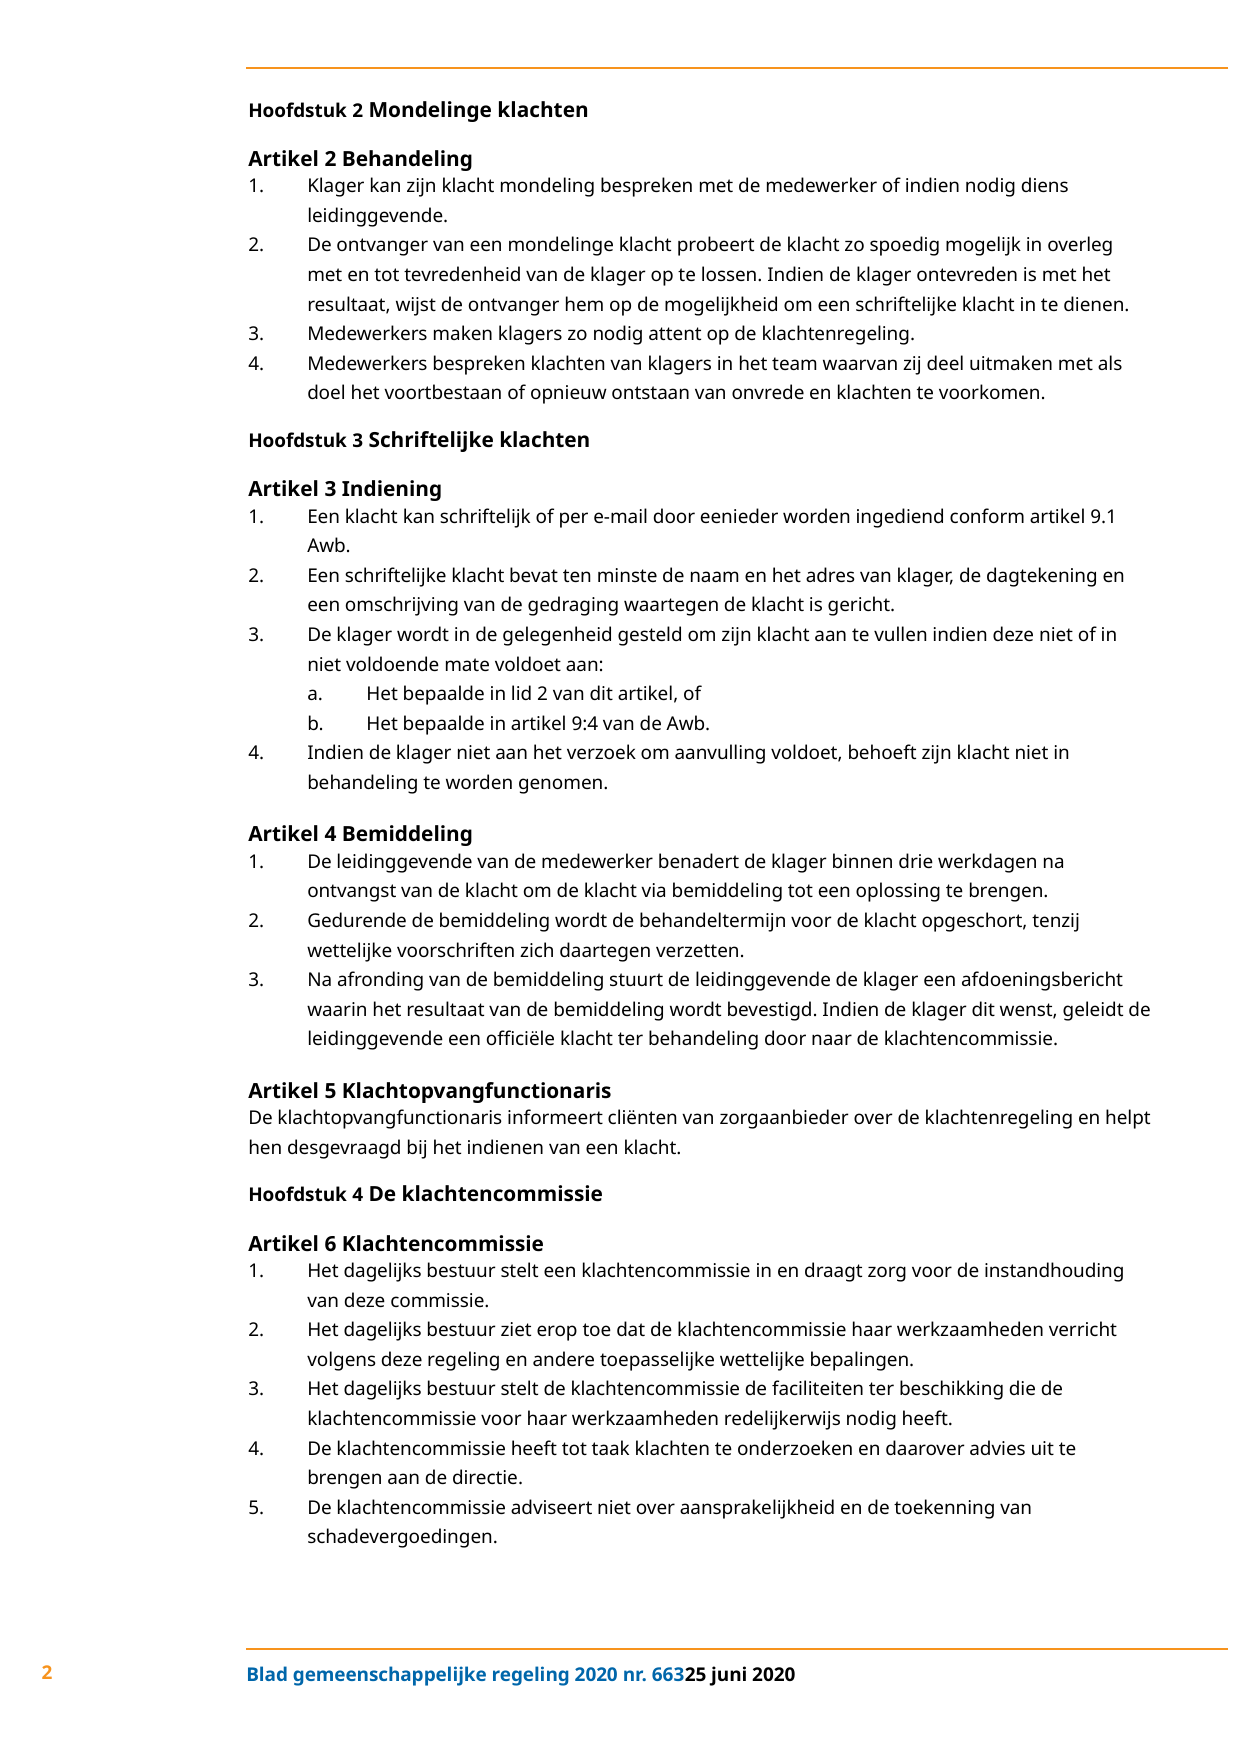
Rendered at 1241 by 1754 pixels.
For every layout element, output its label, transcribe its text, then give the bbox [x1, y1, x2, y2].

list Het bepaalde in lid 2 van dit artikel, of [307, 680, 1152, 706]
list Na afronding van de bemiddeling stuurt de leidinggevende de klager een afdoeningsbericht waarin het resultaat van de bemiddeling wordt bevestigd. Indien de klager dit wenst, geleidt de leidinggevende een officiële klacht ter behandeling door naar de klachtencommissie. [248, 966, 1152, 1051]
text Artikel 5 Klachtopvangfunctionaris [248, 1076, 1152, 1104]
list Het dagelijks bestuur ziet erop toe dat de klachtencommissie haar werkzaamheden verricht volgens deze regeling en andere toepasselijke wettelijke bepalingen. [248, 1316, 1152, 1372]
list Het bepaalde in artikel 9:4 van de Awb. [307, 710, 1152, 736]
list Medewerkers bespreken klachten van klagers in het team waarvan zij deel uitmaken met als doel het voortbestaan of opnieuw ontstaan van onvrede en klachten te voorkomen. [248, 350, 1152, 405]
text De klachtopvangfunctionaris informeert cliënten van zorgaanbieder over de klachtenregeling en helpt hen desgevraagd bij het indienen van een klacht. [248, 1104, 1152, 1160]
text Artikel 2 Behandeling [248, 144, 1152, 172]
list Gedurende de bemiddeling wordt de behandeltermijn voor de klacht opgeschort, tenzij wettelijke voorschriften zich daartegen verzetten. [248, 907, 1152, 962]
list De ontvanger van een mondelinge klacht probeert de klacht zo spoedig mogelijk in overleg met en tot tevredenheid van de klager op te lossen. Indien de klager ontevreden is met het resultaat, wijst de ontvanger hem op de mogelijkheid om een schriftelijke klacht in te dienen. [248, 232, 1152, 317]
picture [41, 47, 231, 172]
list De klachtencommissie heeft tot taak klachten te onderzoeken en daarover advies uit te brengen aan de directie. [248, 1435, 1152, 1490]
list Indien de klager niet aan het verzoek om aanvulling voldoet, behoeft zijn klacht niet in behandeling te worden genomen. [248, 739, 1152, 795]
list Het dagelijks bestuur stelt de klachtencommissie de faciliteiten ter beschikking die de klachtencommissie voor haar werkzaamheden redelijkerwijs nodig heeft. [248, 1376, 1152, 1431]
text Artikel 4 Bemiddeling [248, 819, 1152, 848]
text Hoofdstuk 2 Mondelinge klachten [248, 95, 1152, 123]
text Artikel 6 Klachtencommissie [248, 1229, 1152, 1257]
list De leidinggevende van de medewerker benadert de klager binnen drie werkdagen na ontvangst van de klacht om de klacht via bemiddeling tot een oplossing te brengen. [248, 848, 1152, 903]
list De klager wordt in de gelegenheid gesteld om zijn klacht aan te vullen indien deze niet of in niet voldoende mate voldoet aan: [248, 621, 1152, 677]
list Medewerkers maken klagers zo nodig attent op de klachtenregeling. [248, 320, 1152, 346]
list De klachtencommissie adviseert niet over aansprakelijkheid en de toekenning van schadevergoedingen. [248, 1494, 1152, 1549]
text Artikel 3 Indiening [248, 474, 1152, 503]
text Hoofdstuk 3 Schriftelijke klachten [248, 425, 1152, 454]
list Een klacht kan schriftelijk of per e-mail door eenieder worden ingediend conform artikel 9.1 Awb. [248, 503, 1152, 558]
list Het dagelijks bestuur stelt een klachtencommissie in en draagt zorg voor de instandhouding van deze commissie. [248, 1257, 1152, 1313]
list Een schriftelijke klacht bevat ten minste de naam en het adres van klager, de dagtekening en een omschrijving van de gedraging waartegen de klacht is gericht. [248, 562, 1152, 617]
list Klager kan zijn klacht mondeling bespreken met de medewerker of indien nodig diens leidinggevende. [248, 172, 1152, 228]
text Hoofdstuk 4 De klachtencommissie [248, 1179, 1152, 1208]
